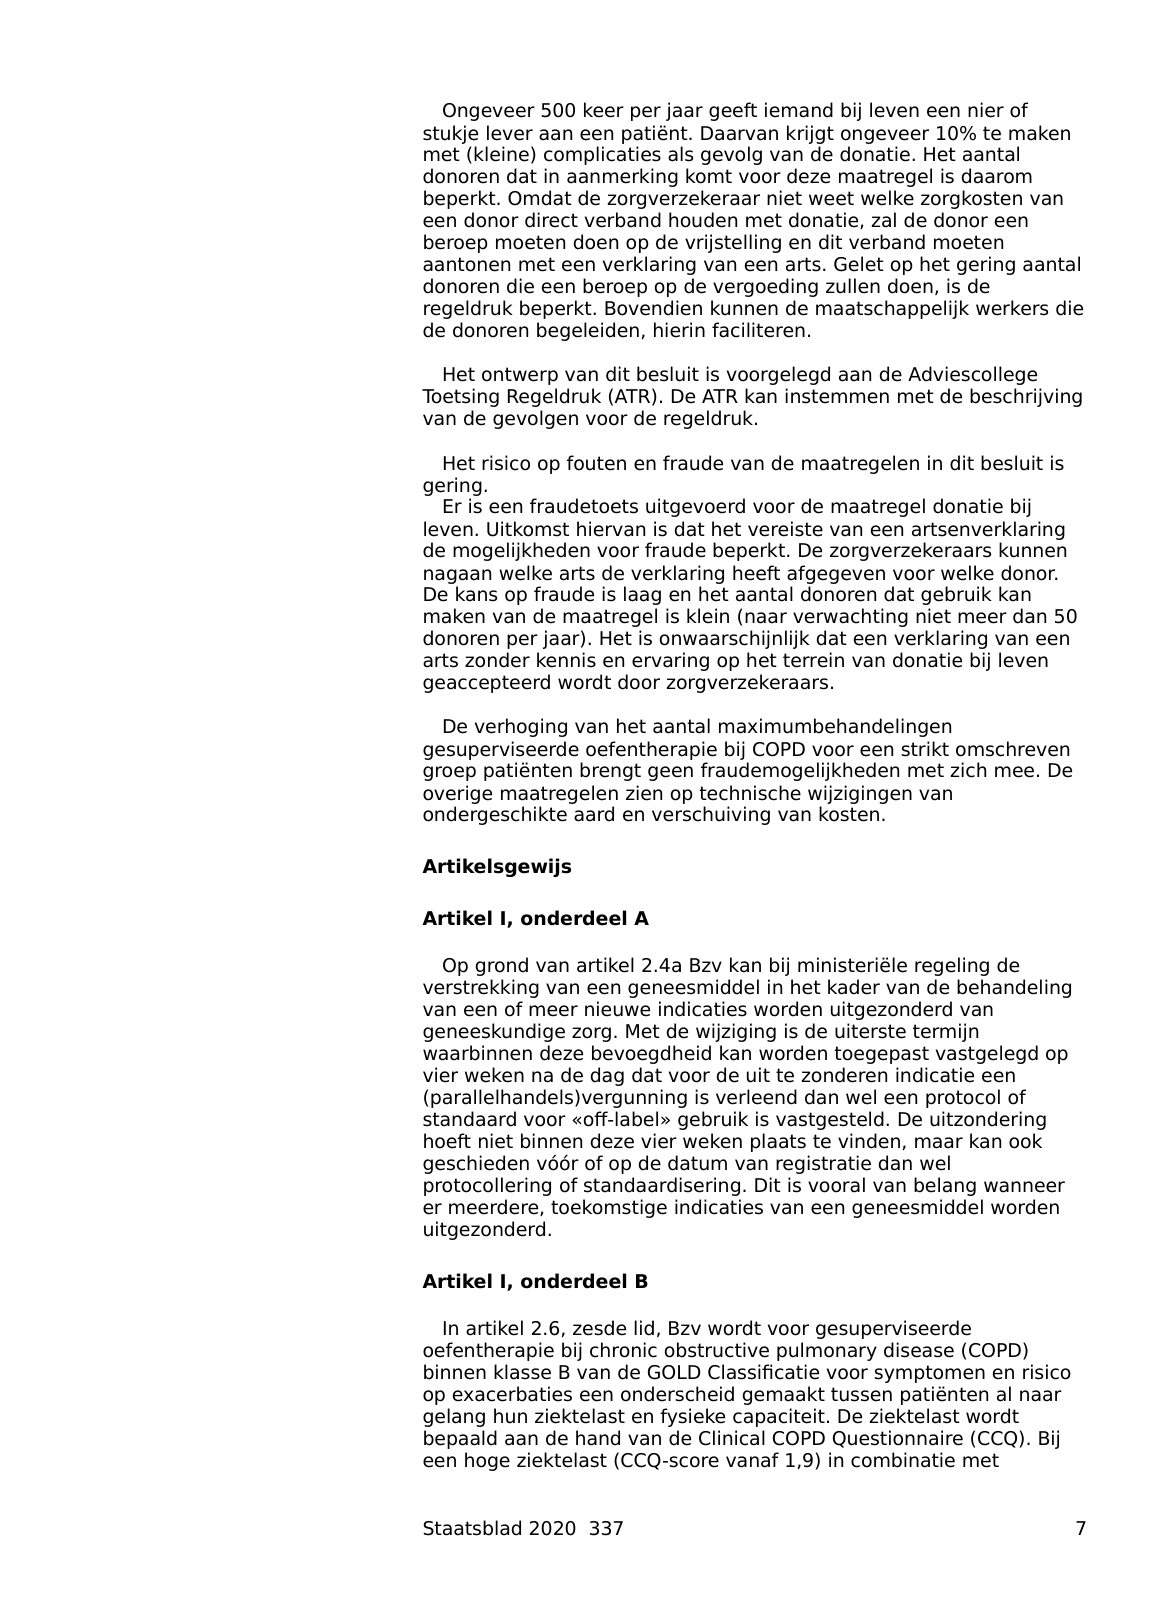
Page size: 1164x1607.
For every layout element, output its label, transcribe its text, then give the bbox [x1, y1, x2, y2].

text Het ontwerp van dit besluit is voorgelegd aan de Adviescollege Toetsing Regeldruk (ATR). De ATR kan instemmen met de beschrijving van de gevolgen voor de regeldruk. [422, 364, 1087, 430]
text De verhoging van het aantal maximumbehandelingen gesuperviseerde oefentherapie bij COPD voor een strikt omschreven groep patiënten brengt geen fraudemogelijkheden met zich mee. De overige maatregelen zien op technische wijzigingen van ondergeschikte aard en verschuiving van kosten. [422, 716, 1087, 826]
text Ongeveer 500 keer per jaar geeft iemand bij leven een nier of stukje lever aan een patiënt. Daarvan krijgt ongeveer 10% te maken met (kleine) complicaties als gevolg van de donatie. Het aantal donoren dat in aanmerking komt voor deze maatregel is daarom beperkt. Omdat de zorgverzekeraar niet weet welke zorgkosten van een donor direct verband houden met donatie, zal de donor een beroep moeten doen op de vrijstelling en dit verband moeten aantonen met een verklaring van een arts. Gelet op het gering aantal donoren die een beroep op de vergoeding zullen doen, is de regeldruk beperkt. Bovendien kunnen de maatschappelijk werkers die de donoren begeleiden, hierin faciliteren. [422, 100, 1087, 342]
text Er is een fraudetoets uitgevoerd voor de maatregel donatie bij leven. Uitkomst hiervan is dat het vereiste van een artsenverklaring de mogelijkheden voor fraude beperkt. De zorgverzekeraars kunnen nagaan welke arts de verklaring heeft afgegeven voor welke donor. De kans op fraude is laag en het aantal donoren dat gebruik kan maken van de maatregel is klein (naar verwachting niet meer dan 50 donoren per jaar). Het is onwaarschijnlijk dat een verklaring van een arts zonder kennis en ervaring op het terrein van donatie bij leven geaccepteerd wordt door zorgverzekeraars. [422, 496, 1087, 694]
text In artikel 2.6, zesde lid, Bzv wordt voor gesuperviseerde oefentherapie bij chronic obstructive pulmonary disease (COPD) binnen klasse B van de GOLD Classificatie voor symptomen en risico op exacerbaties een onderscheid gemaakt tussen patiënten al naar gelang hun ziektelast en fysieke capaciteit. De ziektelast wordt bepaald aan de hand van de Clinical COPD Questionnaire (CCQ). Bij een hoge ziektelast (CCQ-score vanaf 1,9) in combinatie met [422, 1318, 1087, 1472]
text Op grond van artikel 2.4a Bzv kan bij ministeriële regeling de verstrekking van een geneesmiddel in het kader van de behandeling van een of meer nieuwe indicaties worden uitgezonderd van geneeskundige zorg. Met de wijziging is de uiterste termijn waarbinnen deze bevoegdheid kan worden toegepast vastgelegd op vier weken na de dag dat voor de uit te zonderen indicatie een (parallelhandels)vergunning is verleend dan wel een protocol of standaard voor «off-label» gebruik is vastgesteld. De uitzondering hoeft niet binnen deze vier weken plaats te vinden, maar kan ook geschieden vóór of op de datum van registratie dan wel protocollering of standaardisering. Dit is vooral van belang wanneer er meerdere, toekomstige indicaties van een geneesmiddel worden uitgezonderd. [422, 955, 1087, 1241]
subtitle Artikel I, onderdeel B [422, 1271, 1087, 1293]
subtitle Artikelsgewijs [422, 856, 1087, 878]
text Het risico op fouten en fraude van de maatregelen in dit besluit is gering. [422, 452, 1087, 496]
subtitle Artikel I, onderdeel A [422, 908, 1087, 930]
